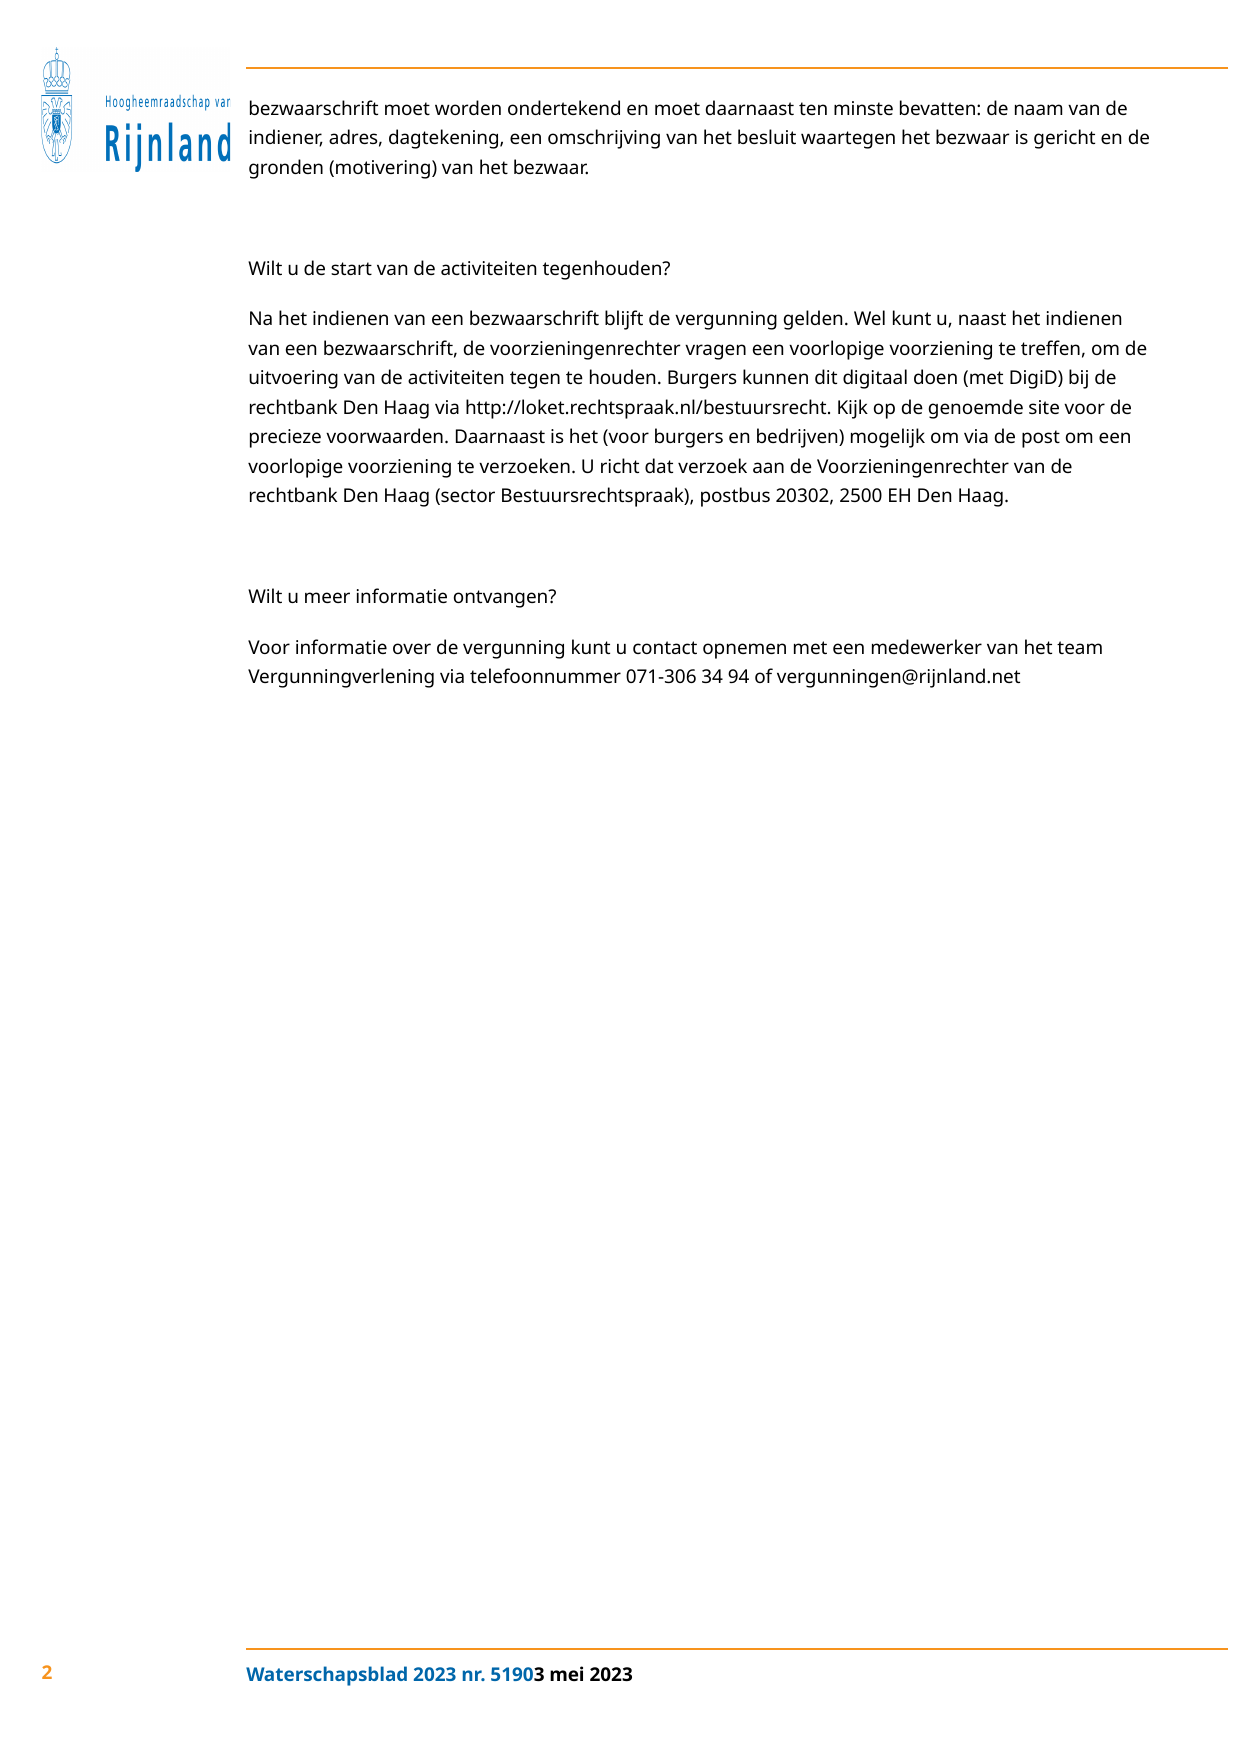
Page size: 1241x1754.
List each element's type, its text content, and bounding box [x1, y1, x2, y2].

text Na het indienen van een bezwaarschrift blijft de vergunning gelden. Wel kunt u, naast het indienen van een bezwaarschrift, de voorzieningenrechter vragen een voorlopige voorziening te treffen, om de uitvoering van de activiteiten tegen te houden. Burgers kunnen dit digitaal doen (met DigiD) bij de rechtbank Den Haag via http://loket.rechtspraak.nl/bestuursrecht. Kijk op de genoemde site voor de precieze voorwaarden. Daarnaast is het (voor burgers en bedrijven) mogelijk om via de post om een voorlopige voorziening te verzoeken. U richt dat verzoek aan de Voorzieningenrechter van de rechtbank Den Haag (sector Bestuursrechtspraak), postbus 20302, 2500 EH Den Haag. [248, 305, 1152, 508]
picture [41, 47, 231, 172]
text Wilt u meer informatie ontvangen? [248, 583, 1152, 609]
text Wilt u de start van de activiteiten tegenhouden? [248, 255, 1152, 281]
text Voor informatie over de vergunning kunt u contact opnemen met een medewerker van het team Vergunningverlening via telefoonnummer 071-306 34 94 of vergunningen@rijnland.net [248, 634, 1152, 689]
text bezwaarschrift moet worden ondertekend en moet daarnaast ten minste bevatten: de naam van de indiener, adres, dagtekening, een omschrijving van het besluit waartegen het bezwaar is gericht en de gronden (motivering) van het bezwaar. [248, 95, 1152, 180]
